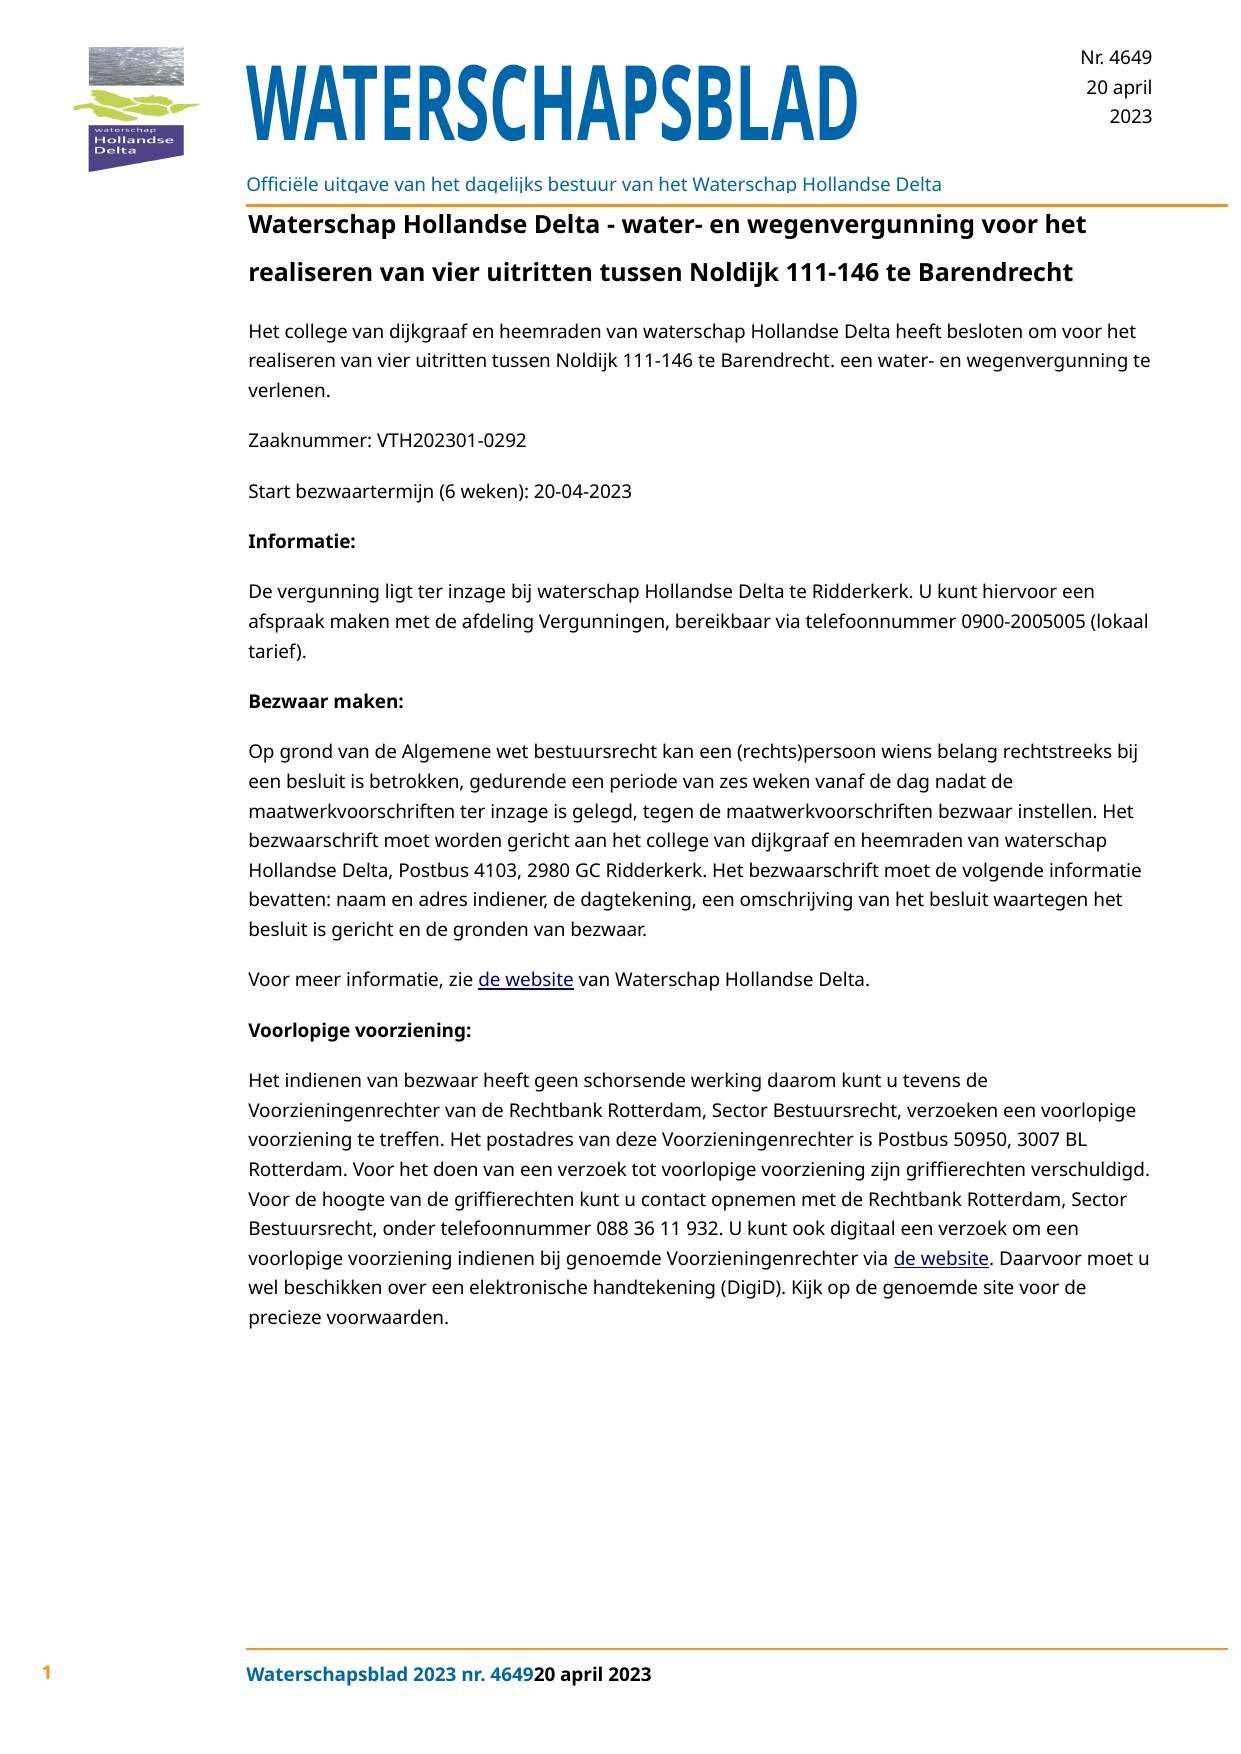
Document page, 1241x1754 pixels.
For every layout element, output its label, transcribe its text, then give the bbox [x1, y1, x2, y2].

text Voorlopige voorziening: [248, 1017, 1152, 1043]
text Bezwaar maken: [248, 688, 1152, 714]
text Informatie: [248, 528, 1152, 554]
text De vergunning ligt ter inzage bij waterschap Hollandse Delta te Ridderkerk. U kunt hiervoor een afspraak maken met de afdeling Vergunningen, bereikbaar via telefoonnummer 0900-2005005 (lokaal tarief). [248, 579, 1152, 664]
text Het indienen van bezwaar heeft geen schorsende werking daarom kunt u tevens de Voorzieningenrechter van de Rechtbank Rotterdam, Sector Bestuursrecht, verzoeken een voorlopige voorziening te treffen. Het postadres van deze Voorzieningenrechter is Postbus 50950, 3007 BL Rotterdam. Voor het doen van een verzoek tot voorlopige voorziening zijn griffierechten verschuldigd. Voor de hoogte van de griffierechten kunt u contact opnemen met de Rechtbank Rotterdam, Sector Bestuursrecht, onder telefoonnummer 088 36 11 932. U kunt ook digitaal een verzoek om een voorlopige voorziening indienen bij genoemde Voorzieningenrechter via de website. Daarvoor moet u wel beschikken over een elektronische handtekening (DigiD). Kijk op de genoemde site voor de precieze voorwaarden. [248, 1067, 1152, 1330]
text Start bezwaartermijn (6 weken): 20-04-2023 [248, 478, 1152, 504]
picture [41, 47, 231, 172]
text Zaaknummer: VTH202301-0292 [248, 427, 1152, 453]
text Voor meer informatie, zie de website van Waterschap Hollandse Delta. [248, 967, 1152, 992]
text Het college van dijkgraaf en heemraden van waterschap Hollandse Delta heeft besloten om voor het realiseren van vier uitritten tussen Noldijk 111-146 te Barendrecht. een water- en wegenvergunning te verlenen. [248, 318, 1152, 403]
text Op grond van de Algemene wet bestuursrecht kan een (rechts)persoon wiens belang rechtstreeks bij een besluit is betrokken, gedurende een periode van zes weken vanaf de dag nadat de maatwerkvoorschriften ter inzage is gelegd, tegen de maatwerkvoorschriften bezwaar instellen. Het bezwaarschrift moet worden gericht aan het college van dijkgraaf en heemraden van waterschap Hollandse Delta, Postbus 4103, 2980 GC Ridderkerk. Het bezwaarschrift moet de volgende informatie bevatten: naam en adres indiener, de dagtekening, een omschrijving van het besluit waartegen het besluit is gericht en de gronden van bezwaar. [248, 739, 1152, 942]
text Waterschap Hollandse Delta - water- en wegenvergunning voor het realiseren van vier uitritten tussen Noldijk 111-146 te Barendrecht [248, 207, 1152, 288]
